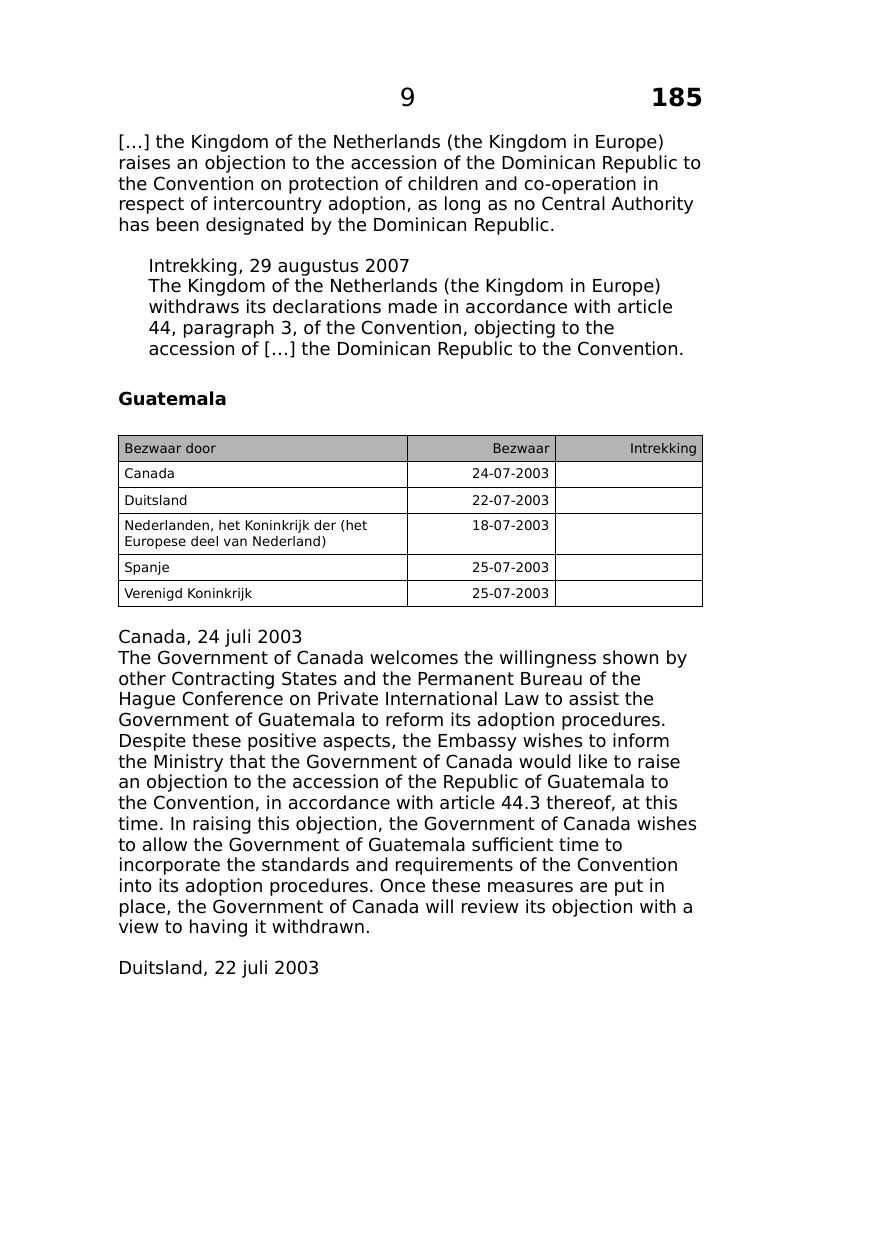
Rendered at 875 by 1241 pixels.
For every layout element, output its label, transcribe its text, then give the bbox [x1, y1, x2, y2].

table_cell Spanje [119, 555, 407, 580]
table_cell [556, 581, 702, 606]
text The Kingdom of the Netherlands (the Kingdom in Europe) withdraws its declarations made in accordance with article 44, paragraph 3, of the Convention, objecting to the accession of […] the Dominican Republic to the Convention. [148, 276, 703, 359]
table_header Bezwaar door [119, 436, 407, 461]
subtitle Guatemala [118, 389, 703, 410]
table_cell 25-07-2003 [408, 581, 555, 606]
text Despite these positive aspects, the Embassy wishes to inform the Ministry that the Government of Canada would like to raise an objection to the accession of the Republic of Guatemala to the Convention, in accordance with article 44.3 thereof, at this time. In raising this objection, the Government of Canada wishes to allow the Government of Guatemala sufficient time to incorporate the standards and requirements of the Convention into its adoption procedures. Once these measures are put in place, the Government of Canada will review its objection with a view to having it withdrawn. [118, 731, 703, 938]
table_cell 22-07-2003 [408, 488, 555, 513]
table_cell 18-07-2003 [408, 514, 555, 554]
table_cell 25-07-2003 [408, 555, 555, 580]
text Duitsland, 22 juli 2003 [118, 958, 703, 979]
text Canada, 24 juli 2003 [118, 627, 703, 648]
table_cell [556, 514, 702, 554]
text […] the Kingdom of the Netherlands (the Kingdom in Europe) raises an objection to the accession of the Dominican Republic to the Convention on protection of children and co-operation in respect of intercountry adoption, as long as no Central Authority has been designated by the Dominican Republic. [118, 132, 703, 236]
table_cell Duitsland [119, 488, 407, 513]
table_cell 24-07-2003 [408, 462, 555, 487]
table_cell Canada [119, 462, 407, 487]
table_header Intrekking [556, 436, 702, 461]
table_header Bezwaar [408, 436, 555, 461]
table_cell [556, 462, 702, 487]
table_cell [556, 555, 702, 580]
table_cell Verenigd Koninkrijk [119, 581, 407, 606]
text The Government of Canada welcomes the willingness shown by other Contracting States and the Permanent Bureau of the Hague Conference on Private International Law to assist the Government of Guatemala to reform its adoption procedures. [118, 648, 703, 731]
table_cell [556, 488, 702, 513]
text Intrekking, 29 augustus 2007 [148, 256, 703, 276]
table_cell Nederlanden, het Koninkrijk der (het Europese deel van Nederland) [119, 514, 407, 554]
